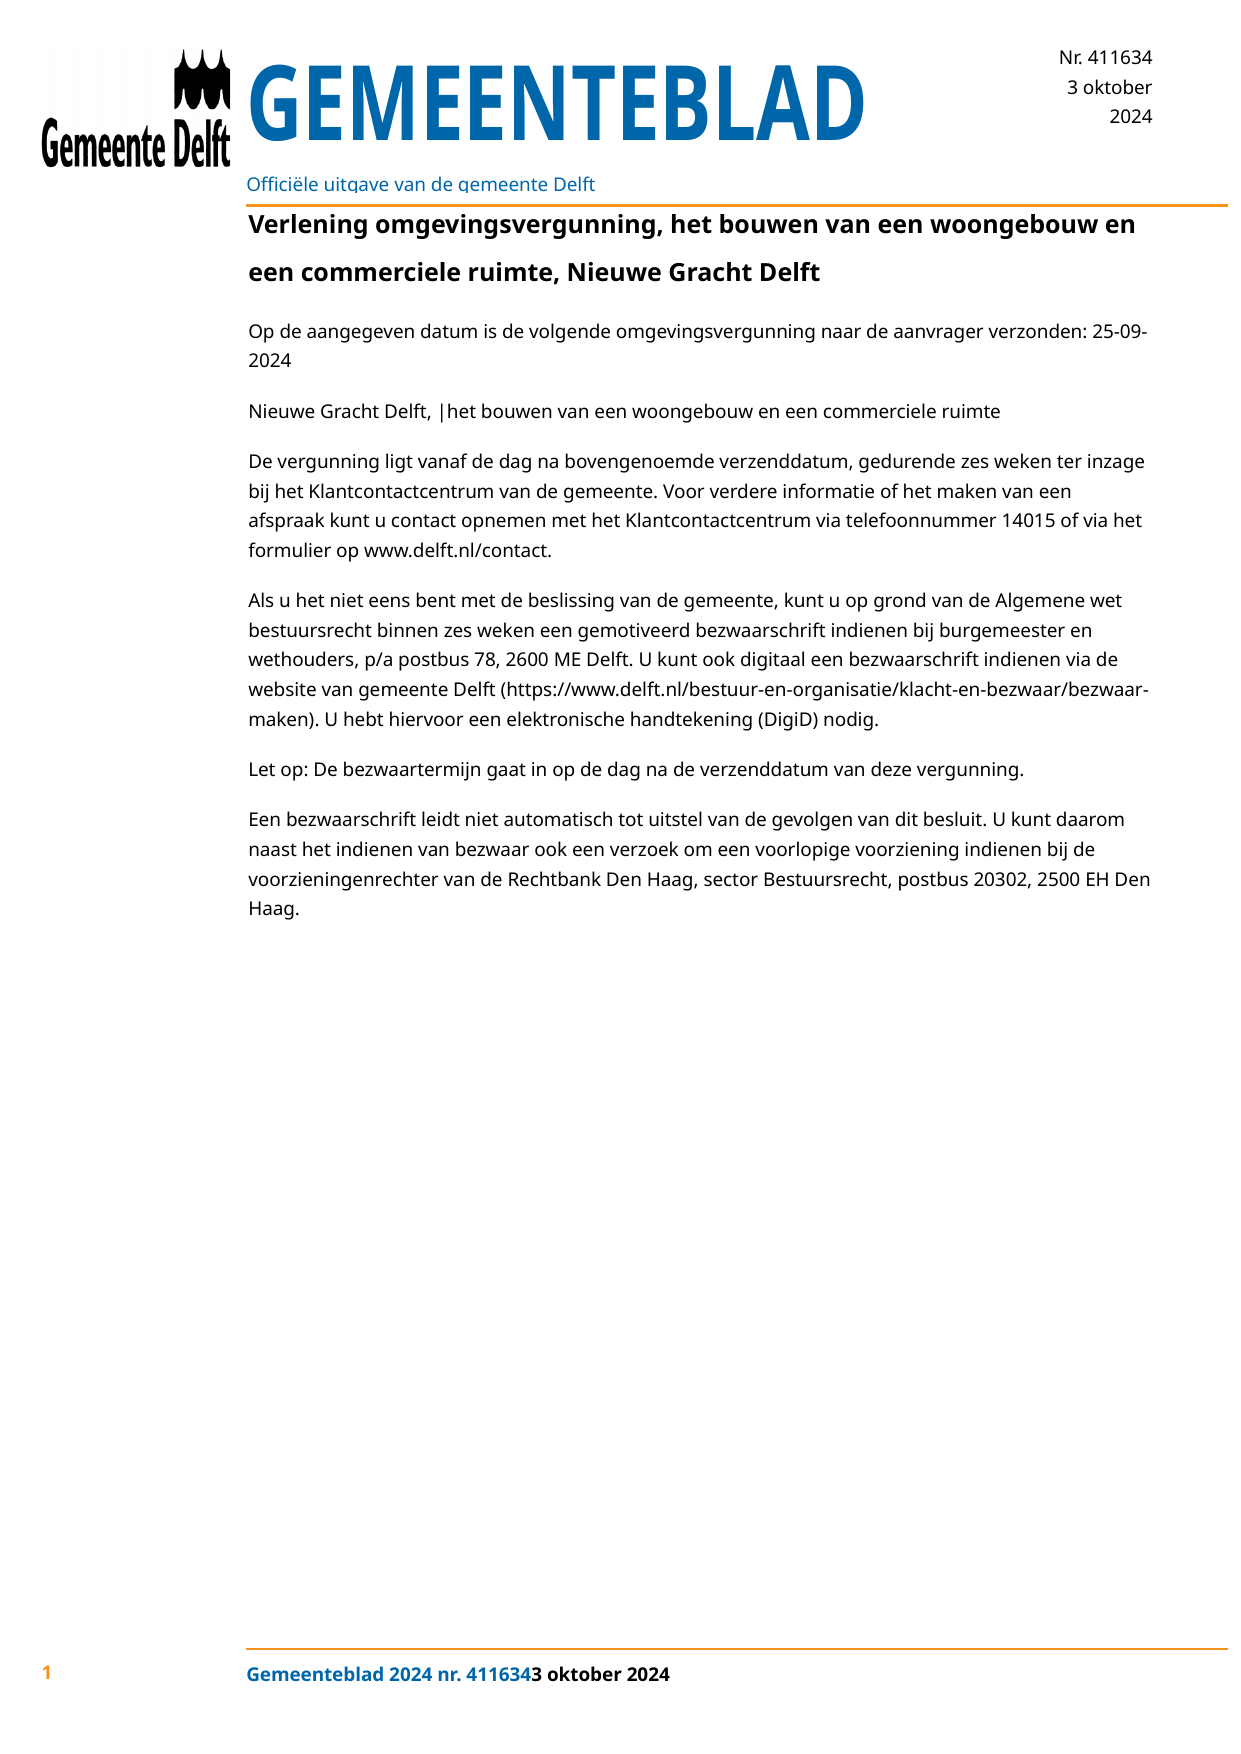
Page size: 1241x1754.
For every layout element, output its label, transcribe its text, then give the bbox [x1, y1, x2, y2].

text Een bezwaarschrift leidt niet automatisch tot uitstel van de gevolgen van dit besluit. U kunt daarom naast het indienen van bezwaar ook een verzoek om een voorlopige voorziening indienen bij de voorzieningenrechter van de Rechtbank Den Haag, sector Bestuursrecht, postbus 20302, 2500 EH Den Haag. [248, 807, 1152, 921]
text Op de aangegeven datum is de volgende omgevingsvergunning naar de aanvrager verzonden: 25-09-2024 [248, 318, 1152, 373]
text Verlening omgevingsvergunning, het bouwen van een woongebouw en een commerciele ruimte, Nieuwe Gracht Delft [248, 207, 1152, 288]
picture [41, 47, 231, 172]
text Als u het niet eens bent met de beslissing van de gemeente, kunt u op grond van de Algemene wet bestuursrecht binnen zes weken een gemotiveerd bezwaarschrift indienen bij burgemeester en wethouders, p/a postbus 78, 2600 ME Delft. U kunt ook digitaal een bezwaarschrift indienen via de website van gemeente Delft (https://www.delft.nl/bestuur-en-organisatie/klacht-en-bezwaar/bezwaar-maken). U hebt hiervoor een elektronische handtekening (DigiD) nodig. [248, 587, 1152, 732]
text Let op: De bezwaartermijn gaat in op de dag na de verzenddatum van deze vergunning. [248, 756, 1152, 782]
text De vergunning ligt vanaf de dag na bovengenoemde verzenddatum, gedurende zes weken ter inzage bij het Klantcontactcentrum van de gemeente. Voor verdere informatie of het maken van een afspraak kunt u contact opnemen met het Klantcontactcentrum via telefoonnummer 14015 of via het formulier op www.delft.nl/contact. [248, 448, 1152, 563]
text Nieuwe Gracht Delft, |het bouwen van een woongebouw en een commerciele ruimte [248, 398, 1152, 424]
